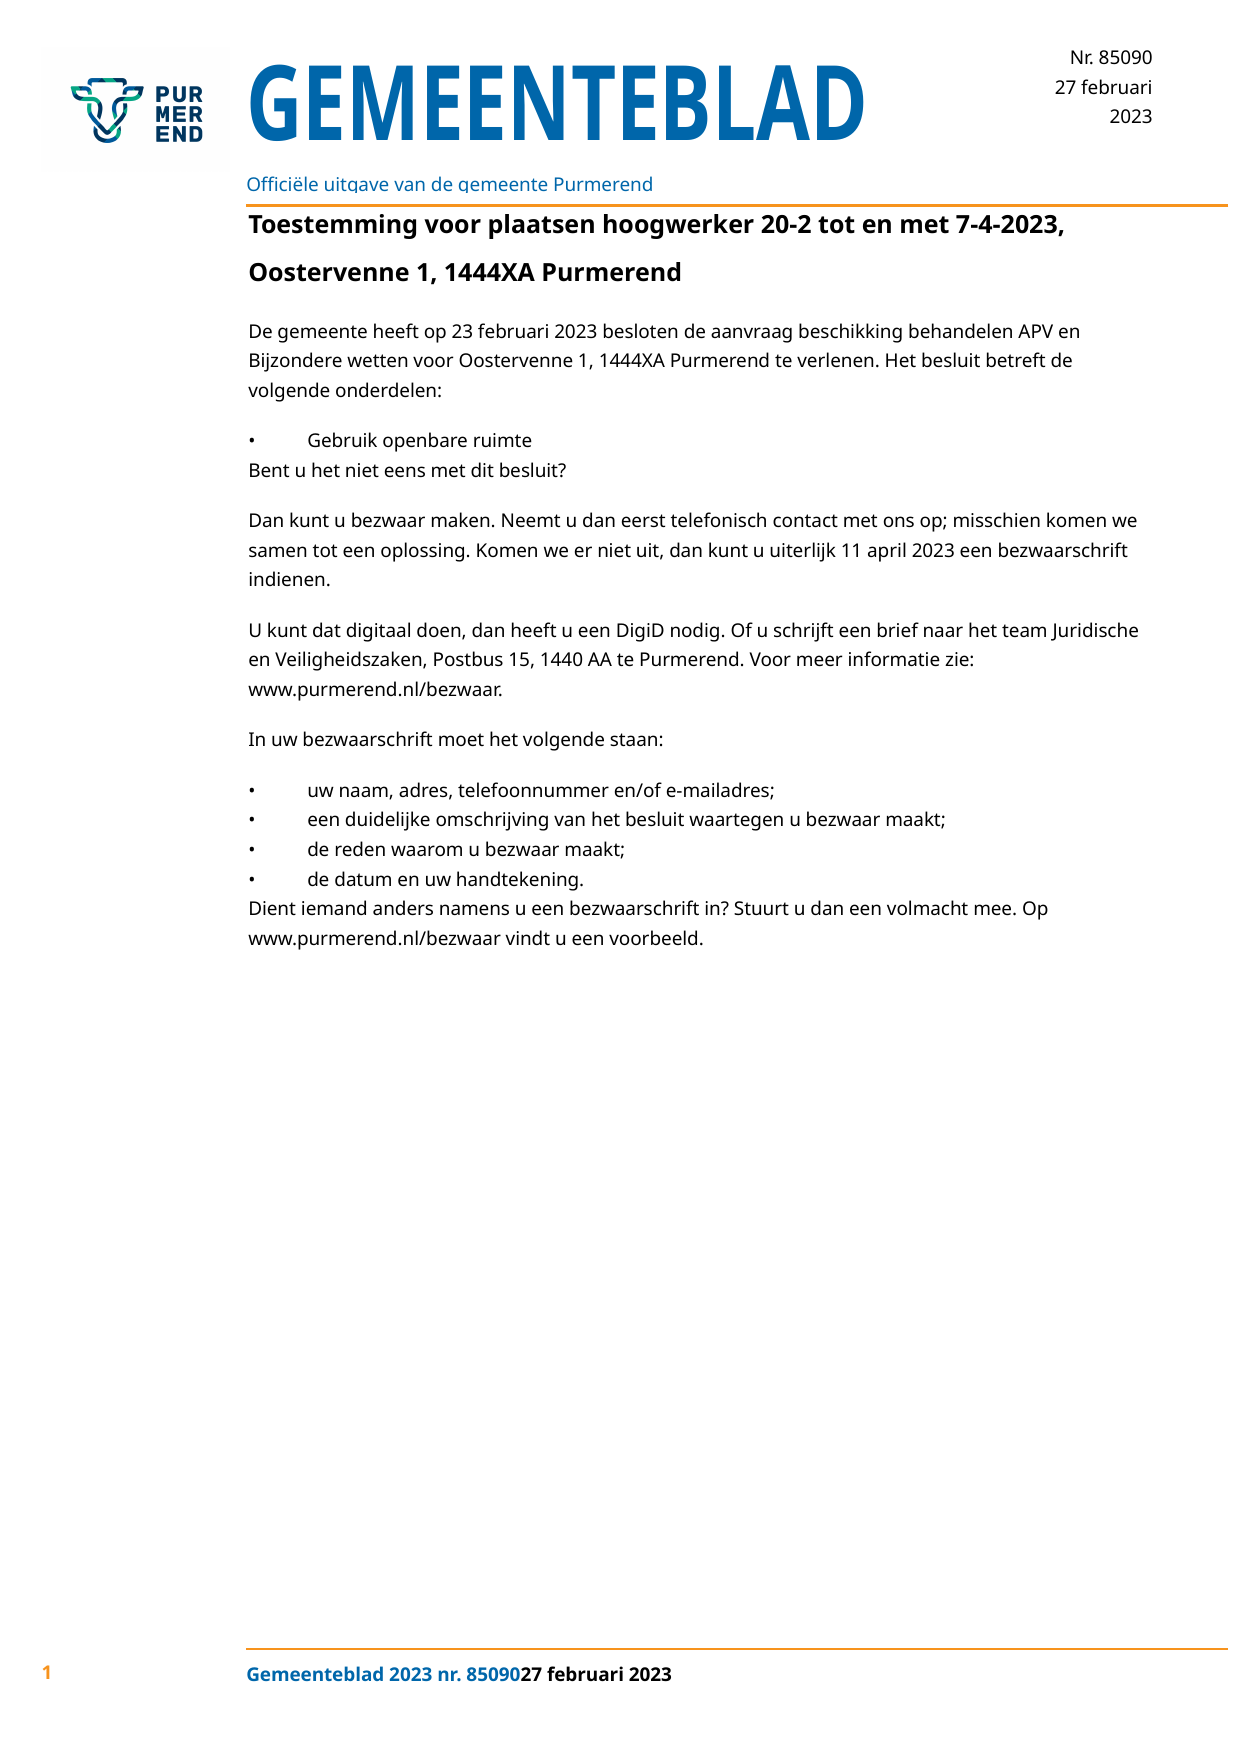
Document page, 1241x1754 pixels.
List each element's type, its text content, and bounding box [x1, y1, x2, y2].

text In uw bezwaarschrift moet het volgende staan: [248, 727, 1152, 752]
text De gemeente heeft op 23 februari 2023 besloten de aanvraag beschikking behandelen APV en Bijzondere wetten voor Oostervenne 1, 1444XA Purmerend te verlenen. Het besluit betreft de volgende onderdelen: [248, 318, 1152, 403]
text Dient iemand anders namens u een bezwaarschrift in? Stuurt u dan een volmacht mee. Op www.purmerend.nl/bezwaar vindt u een voorbeeld. [248, 895, 1152, 951]
list de reden waarom u bezwaar maakt; [248, 836, 1152, 862]
list de datum en uw handtekening. [248, 866, 1152, 892]
picture [41, 47, 231, 172]
text Bent u het niet eens met dit besluit? [248, 457, 1152, 483]
text Dan kunt u bezwaar maken. Neemt u dan eerst telefonisch contact met ons op; misschien komen we samen tot een oplossing. Komen we er niet uit, dan kunt u uiterlijk 11 april 2023 een bezwaarschrift indienen. [248, 507, 1152, 592]
list uw naam, adres, telefoonnummer en/of e-mailadres; [248, 777, 1152, 803]
list Gebruik openbare ruimte [248, 427, 1152, 453]
list een duidelijke omschrijving van het besluit waartegen u bezwaar maakt; [248, 807, 1152, 832]
text U kunt dat digitaal doen, dan heeft u een DigiD nodig. Of u schrijft een brief naar het team Juridische en Veiligheidszaken, Postbus 15, 1440 AA te Purmerend. Voor meer informatie zie: www.purmerend.nl/bezwaar. [248, 617, 1152, 702]
text Toestemming voor plaatsen hoogwerker 20-2 tot en met 7-4-2023, Oostervenne 1, 1444XA Purmerend [248, 207, 1152, 288]
